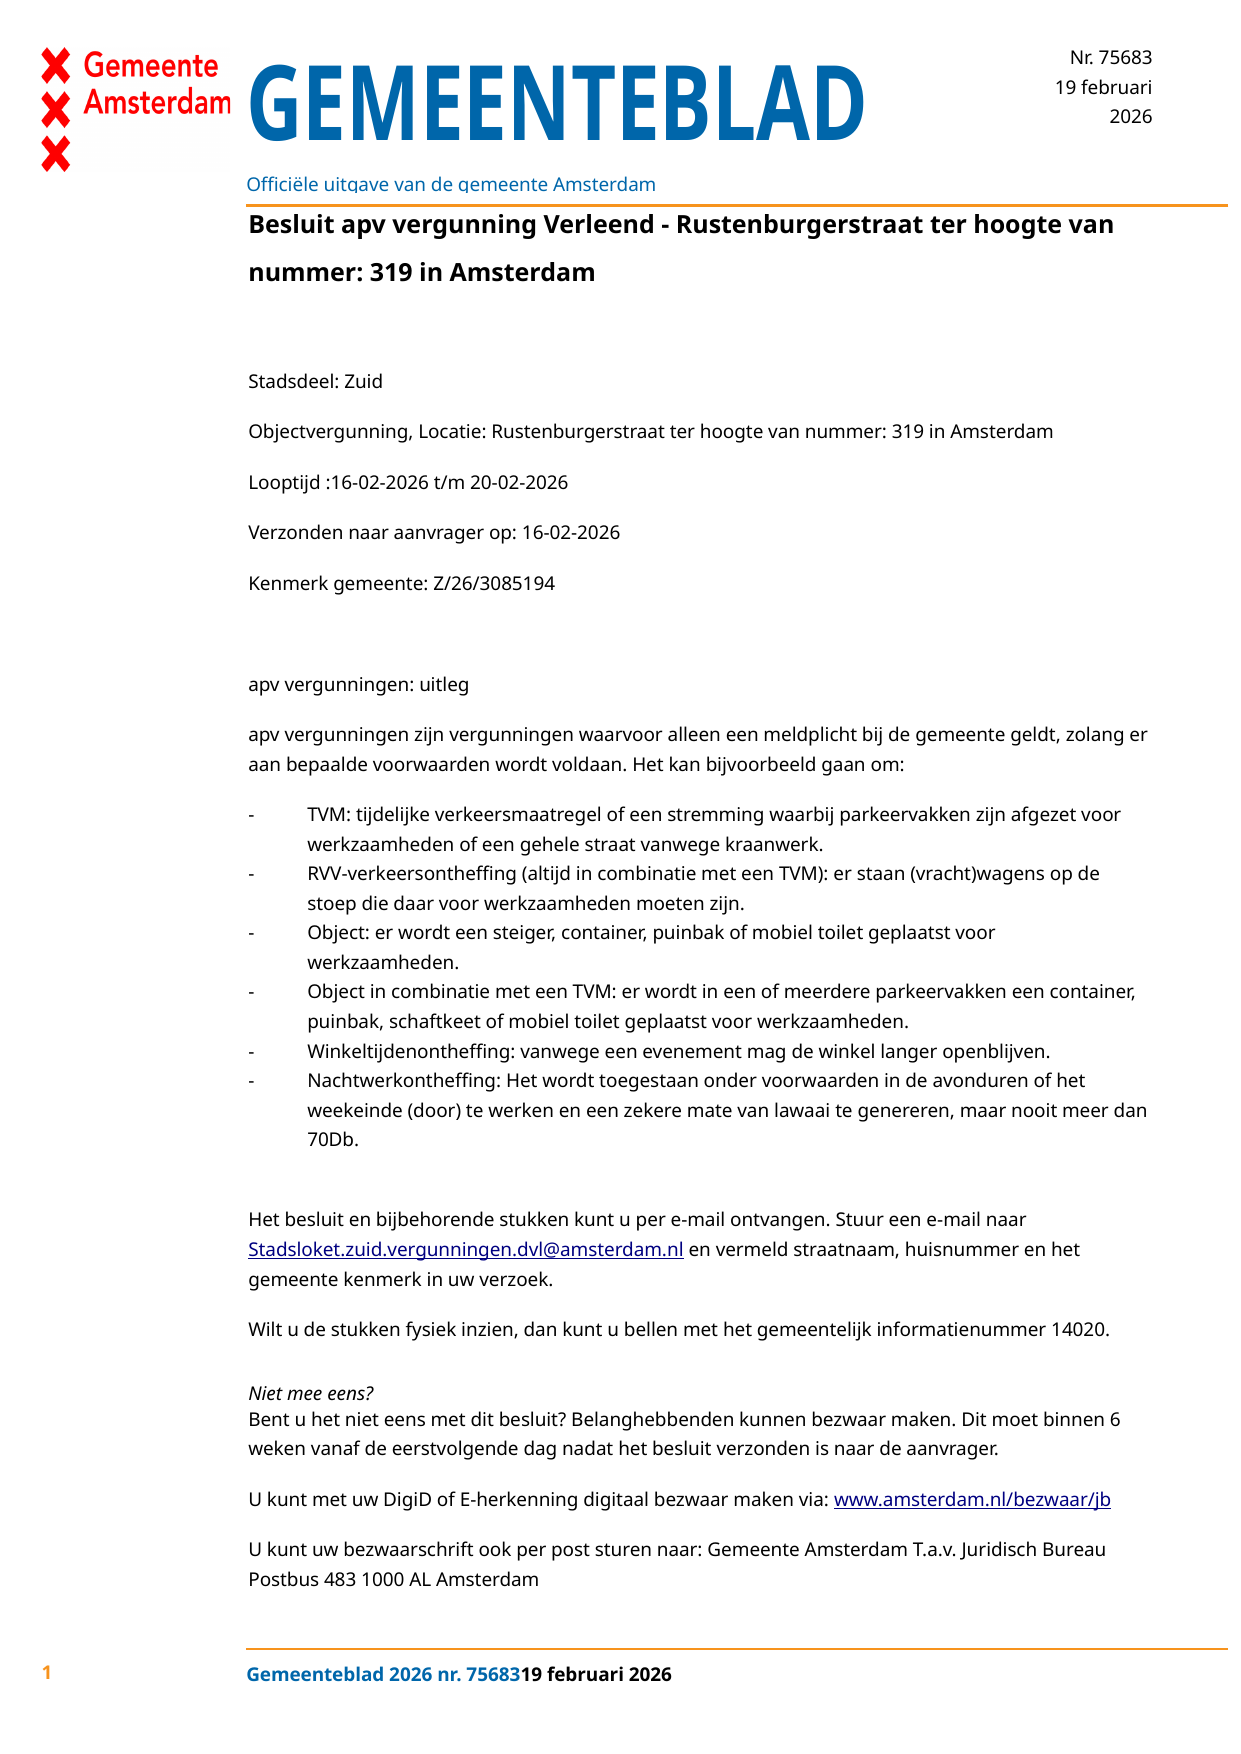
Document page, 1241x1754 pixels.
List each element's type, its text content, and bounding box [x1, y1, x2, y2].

text Verzonden naar aanvrager op: 16-02-2026 [248, 519, 1152, 545]
text Besluit apv vergunning Verleend - Rustenburgerstraat ter hoogte van nummer: 319 in Amsterdam [248, 207, 1152, 288]
text apv vergunningen zijn vergunningen waarvoor alleen een meldplicht bij de gemeente geldt, zolang er aan bepaalde voorwaarden wordt voldaan. Het kan bijvoorbeeld gaan om: [248, 721, 1152, 777]
text Wilt u de stukken fysiek inzien, dan kunt u bellen met het gemeentelijk informatienummer 14020. [248, 1316, 1152, 1342]
text Bent u het niet eens met dit besluit? Belanghebbenden kunnen bezwaar maken. Dit moet binnen 6 weken vanaf de eerstvolgende dag nadat het besluit verzonden is naar de aanvrager. [248, 1406, 1152, 1461]
text Kenmerk gemeente: Z/26/3085194 [248, 570, 1152, 596]
list RVV-verkeersontheffing (altijd in combinatie met een TVM): er staan (vracht)wagens op de stoep die daar voor werkzaamheden moeten zijn. [248, 860, 1152, 916]
list Object: er wordt een steiger, container, puinbak of mobiel toilet geplaatst voor werkzaamheden. [248, 919, 1152, 975]
list Winkeltijdenontheffing: vanwege een evenement mag de winkel langer openblijven. [248, 1038, 1152, 1064]
list TVM: tijdelijke verkeersmaatregel of een stremming waarbij parkeervakken zijn afgezet voor werkzaamheden of een gehele straat vanwege kraanwerk. [248, 801, 1152, 857]
text Looptijd :16-02-2026 t/m 20-02-2026 [248, 469, 1152, 495]
text Stadsdeel: Zuid [248, 368, 1152, 394]
text U kunt uw bezwaarschrift ook per post sturen naar: Gemeente Amsterdam T.a.v. Juridisch Bureau Postbus 483 1000 AL Amsterdam [248, 1536, 1152, 1592]
text Het besluit en bijbehorende stukken kunt u per e-mail ontvangen. Stuur een e-mail naar Stadsloket.zuid.vergunningen.dvl@amsterdam.nl en vermeld straatnaam, huisnummer en het gemeente kenmerk in uw verzoek. [248, 1207, 1152, 1292]
text apv vergunningen: uitleg [248, 671, 1152, 697]
text Niet mee eens? [248, 1380, 1152, 1406]
text Objectvergunning, Locatie: Rustenburgerstraat ter hoogte van nummer: 319 in Amsterdam [248, 419, 1152, 444]
picture [41, 47, 231, 172]
list Object in combinatie met een TVM: er wordt in een of meerdere parkeervakken een container, puinbak, schaftkeet of mobiel toilet geplaatst voor werkzaamheden. [248, 979, 1152, 1034]
list Nachtwerkontheffing: Het wordt toegestaan onder voorwaarden in de avonduren of het weekeinde (door) te werken en een zekere mate van lawaai te genereren, maar nooit meer dan 70Db. [248, 1067, 1152, 1152]
text U kunt met uw DigiD of E-herkenning digitaal bezwaar maken via: www.amsterdam.nl/bezwaar/jb [248, 1486, 1152, 1512]
